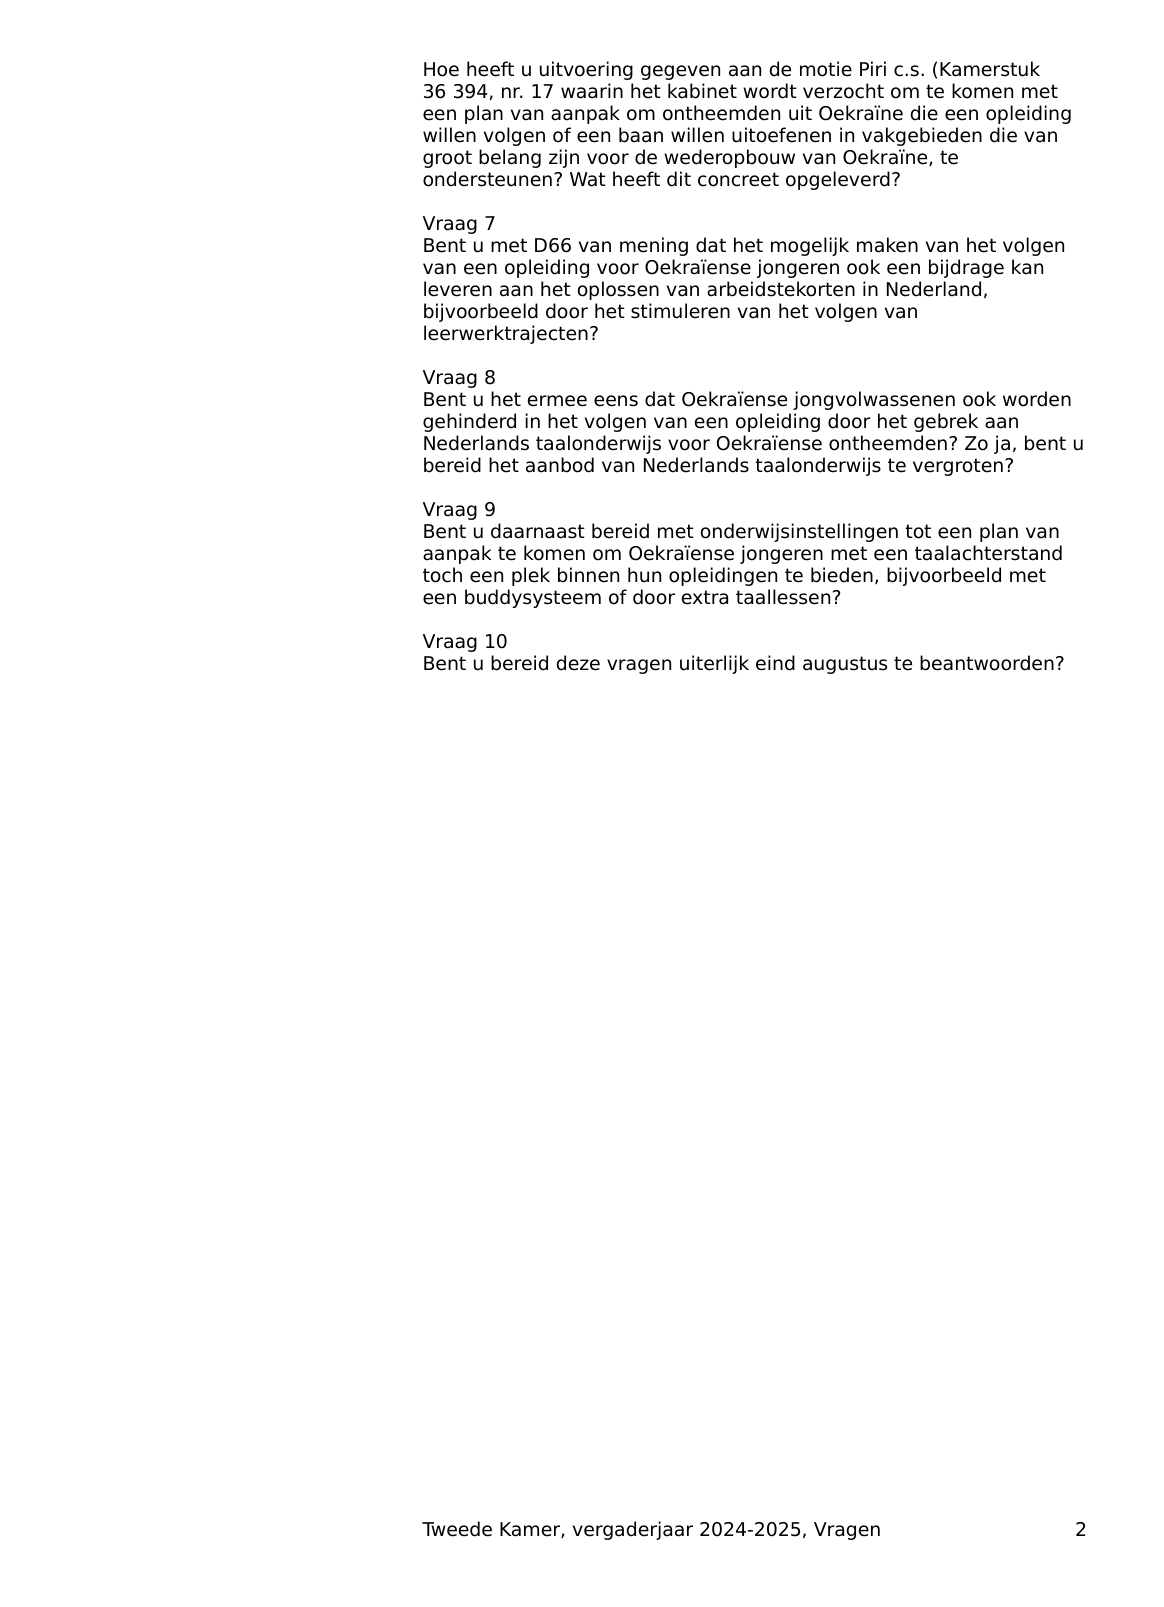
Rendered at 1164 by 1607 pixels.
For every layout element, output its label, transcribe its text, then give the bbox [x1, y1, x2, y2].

text Vraag 7 [422, 213, 1087, 235]
text Bent u bereid deze vragen uiterlijk eind augustus te beantwoorden? [422, 653, 1087, 675]
text Vraag 10 [422, 631, 1087, 653]
text Bent u daarnaast bereid met onderwijsinstellingen tot een plan van aanpak te komen om Oekraïense jongeren met een taalachterstand toch een plek binnen hun opleidingen te bieden, bijvoorbeeld met een buddysysteem of door extra taallessen? [422, 521, 1087, 609]
text Hoe heeft u uitvoering gegeven aan de motie Piri c.s. (Kamerstuk 36 394, nr. 17 waarin het kabinet wordt verzocht om te komen met een plan van aanpak om ontheemden uit Oekraïne die een opleiding willen volgen of een baan willen uitoefenen in vakgebieden die van groot belang zijn voor de wederopbouw van Oekraïne, te ondersteunen? Wat heeft dit concreet opgeleverd? [422, 59, 1087, 191]
text Bent u met D66 van mening dat het mogelijk maken van het volgen van een opleiding voor Oekraïense jongeren ook een bijdrage kan leveren aan het oplossen van arbeidstekorten in Nederland, bijvoorbeeld door het stimuleren van het volgen van leerwerktrajecten? [422, 235, 1087, 345]
text Bent u het ermee eens dat Oekraïense jongvolwassenen ook worden gehinderd in het volgen van een opleiding door het gebrek aan Nederlands taalonderwijs voor Oekraïense ontheemden? Zo ja, bent u bereid het aanbod van Nederlands taalonderwijs te vergroten? [422, 389, 1087, 477]
text Vraag 9 [422, 499, 1087, 521]
text Vraag 8 [422, 367, 1087, 389]
